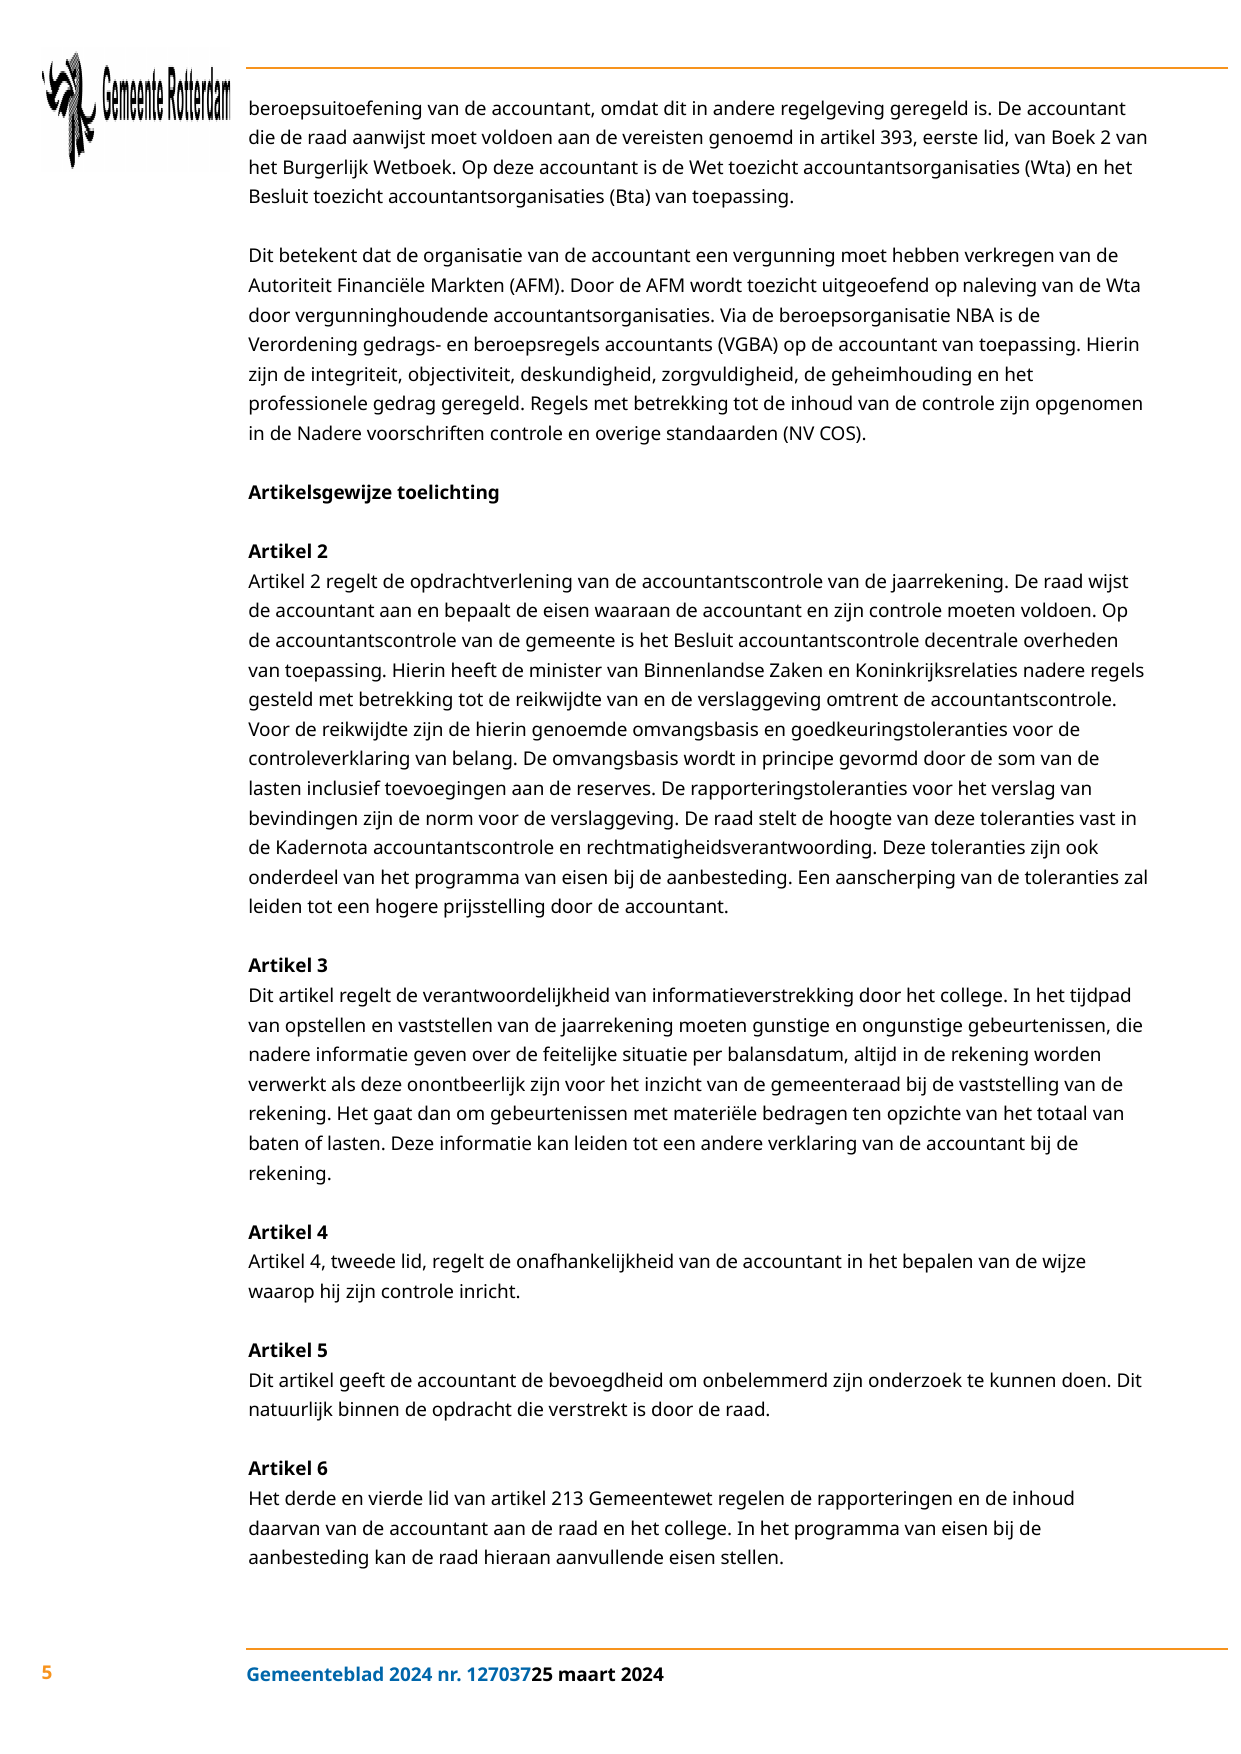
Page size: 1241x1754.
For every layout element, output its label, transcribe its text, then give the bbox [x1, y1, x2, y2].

text Artikel 6 [248, 1456, 1152, 1481]
text Artikel 4, tweede lid, regelt de onafhankelijkheid van de accountant in het bepalen van de wijze waarop hij zijn controle inricht. [248, 1248, 1152, 1304]
text beroepsuitoefening van de accountant, omdat dit in andere regelgeving geregeld is. De accountant die de raad aanwijst moet voldoen aan de vereisten genoemd in artikel 393, eerste lid, van Boek 2 van het Burgerlijk Wetboek. Op deze accountant is de Wet toezicht accountantsorganisaties (Wta) en het Besluit toezicht accountantsorganisaties (Bta) van toepassing. [248, 95, 1152, 209]
text Dit artikel regelt de verantwoordelijkheid van informatieverstrekking door het college. In het tijdpad van opstellen en vaststellen van de jaarrekening moeten gunstige en ongunstige gebeurtenissen, die nadere informatie geven over de feitelijke situatie per balansdatum, altijd in de rekening worden verwerkt als deze onontbeerlijk zijn voor het inzicht van de gemeenteraad bij de vaststelling van de rekening. Het gaat dan om gebeurtenissen met materiële bedragen ten opzichte van het totaal van baten of lasten. Deze informatie kan leiden tot een andere verklaring van de accountant bij de rekening. [248, 982, 1152, 1186]
picture [41, 47, 231, 172]
text Artikel 4 [248, 1219, 1152, 1245]
text Artikel 5 [248, 1337, 1152, 1363]
text Dit artikel geeft de accountant de bevoegdheid om onbelemmerd zijn onderzoek te kunnen doen. Dit natuurlijk binnen de opdracht die verstrekt is door de raad. [248, 1367, 1152, 1422]
text Artikel 3 [248, 953, 1152, 978]
text Het derde en vierde lid van artikel 213 Gemeentewet regelen de rapporteringen en de inhoud daarvan van de accountant aan de raad en het college. In het programma van eisen bij de aanbesteding kan de raad hieraan aanvullende eisen stellen. [248, 1485, 1152, 1570]
text Artikel 2 [248, 538, 1152, 564]
text Dit betekent dat de organisatie van de accountant een vergunning moet hebben verkregen van de Autoriteit Financiële Markten (AFM). Door de AFM wordt toezicht uitgeoefend op naleving van de Wta door vergunninghoudende accountantsorganisaties. Via de beroepsorganisatie NBA is de Verordening gedrags- en beroepsregels accountants (VGBA) op de accountant van toepassing. Hierin zijn de integriteit, objectiviteit, deskundigheid, zorgvuldigheid, de geheimhouding en het professionele gedrag geregeld. Regels met betrekking tot de inhoud van de controle zijn opgenomen in de Nadere voorschriften controle en overige standaarden (NV COS). [248, 243, 1152, 446]
text Artikel 2 regelt de opdrachtverlening van de accountantscontrole van de jaarrekening. De raad wijst de accountant aan en bepaalt de eisen waaraan de accountant en zijn controle moeten voldoen. Op de accountantscontrole van de gemeente is het Besluit accountantscontrole decentrale overheden van toepassing. Hierin heeft de minister van Binnenlandse Zaken en Koninkrijksrelaties nadere regels gesteld met betrekking tot de reikwijdte van en de verslaggeving omtrent de accountantscontrole. Voor de reikwijdte zijn de hierin genoemde omvangsbasis en goedkeuringstoleranties voor de controleverklaring van belang. De omvangsbasis wordt in principe gevormd door de som van de lasten inclusief toevoegingen aan de reserves. De rapporteringstoleranties voor het verslag van bevindingen zijn de norm voor de verslaggeving. De raad stelt de hoogte van deze toleranties vast in de Kadernota accountantscontrole en rechtmatigheidsverantwoording. Deze toleranties zijn ook onderdeel van het programma van eisen bij de aanbesteding. Een aanscherping van de toleranties zal leiden tot een hogere prijsstelling door de accountant. [248, 568, 1152, 919]
text Artikelsgewijze toelichting [248, 479, 1152, 505]
